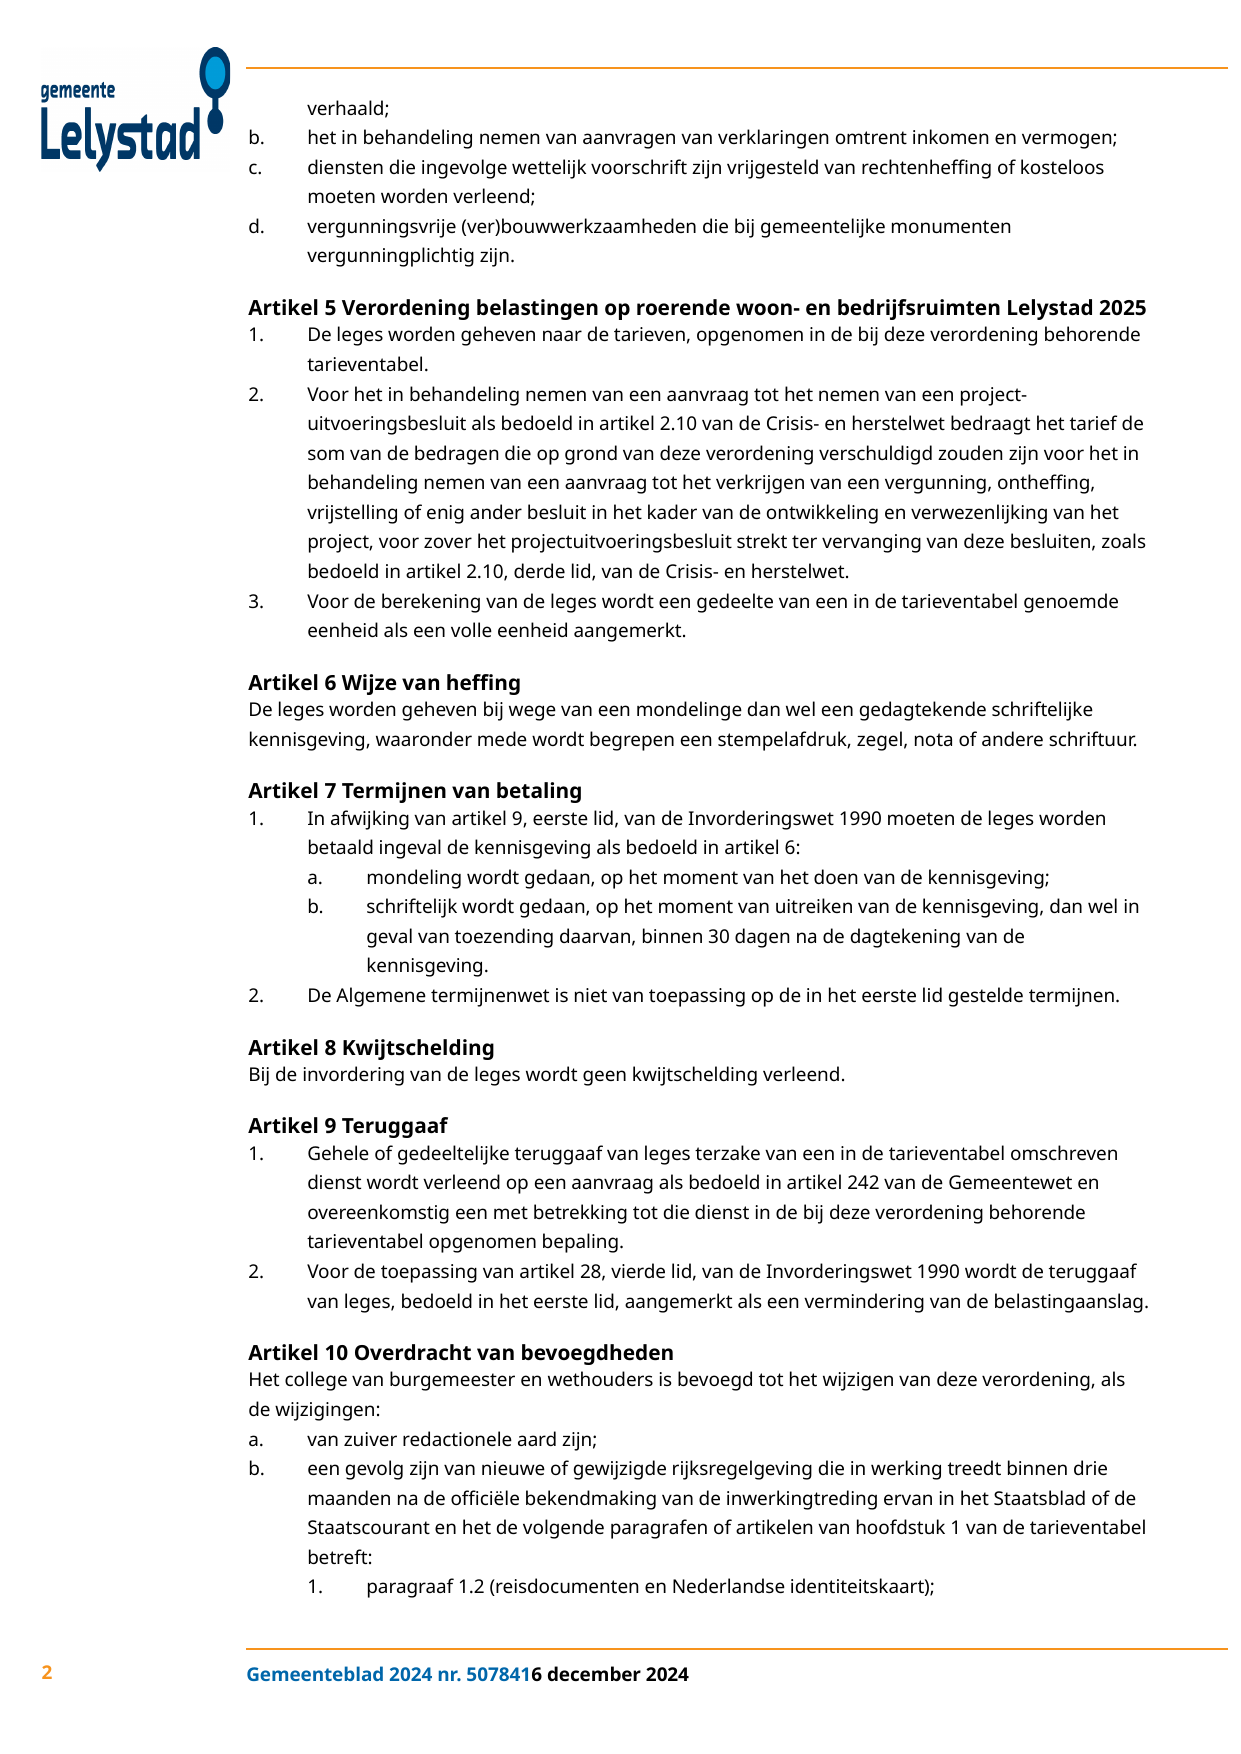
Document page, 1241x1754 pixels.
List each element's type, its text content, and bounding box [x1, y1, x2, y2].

text Artikel 10 Overdracht van bevoegdheden [248, 1338, 1152, 1367]
list van zuiver redactionele aard zijn; [248, 1426, 1152, 1452]
text Artikel 6 Wijze van heffing [248, 668, 1152, 696]
list paragraaf 1.2 (reisdocumenten en Nederlandse identiteitskaart); [307, 1574, 1152, 1599]
list Gehele of gedeeltelijke teruggaaf van leges terzake van een in de tarieventabel omschreven dienst wordt verleend op een aanvraag als bedoeld in artikel 242 van de Gemeentewet en overeenkomstig een met betrekking tot die dienst in de bij deze verordening behorende tarieventabel opgenomen bepaling. [248, 1140, 1152, 1254]
list mondeling wordt gedaan, op het moment van het doen van de kennisgeving; [307, 864, 1152, 889]
list verhaald; [248, 95, 1152, 121]
list Voor de berekening van de leges wordt een gedeelte van een in de tarieventabel genoemde eenheid als een volle eenheid aangemerkt. [248, 588, 1152, 643]
list het in behandeling nemen van aanvragen van verklaringen omtrent inkomen en vermogen; [248, 124, 1152, 150]
list Voor de toepassing van artikel 28, vierde lid, van de Invorderingswet 1990 wordt de teruggaaf van leges, bedoeld in het eerste lid, aangemerkt als een vermindering van de belastingaanslag. [248, 1258, 1152, 1313]
text Bij de invordering van de leges wordt geen kwijtschelding verleend. [248, 1061, 1152, 1087]
text De leges worden geheven bij wege van een mondelinge dan wel een gedagtekende schriftelijke kennisgeving, waaronder mede wordt begrepen een stempelafdruk, zegel, nota of andere schriftuur. [248, 696, 1152, 752]
list een gevolg zijn van nieuwe of gewijzigde rijksregelgeving die in werking treedt binnen drie maanden na de officiële bekendmaking van de inwerkingtreding ervan in het Staatsblad of de Staatscourant en het de volgende paragrafen of artikelen van hoofdstuk 1 van de tarieventabel betreft: [248, 1455, 1152, 1570]
list De leges worden geheven naar de tarieven, opgenomen in de bij deze verordening behorende tarieventabel. [248, 322, 1152, 377]
text Artikel 7 Termijnen van betaling [248, 776, 1152, 805]
text Artikel 9 Teruggaaf [248, 1111, 1152, 1140]
text Artikel 5 Verordening belastingen op roerende woon- en bedrijfsruimten Lelystad 2025 [248, 293, 1152, 322]
list In afwijking van artikel 9, eerste lid, van de Invorderingswet 1990 moeten de leges worden betaald ingeval de kennisgeving als bedoeld in artikel 6: [248, 805, 1152, 860]
text Het college van burgemeester en wethouders is bevoegd tot het wijzigen van deze verordening, als de wijzigingen: [248, 1367, 1152, 1422]
list Voor het in behandeling nemen van een aanvraag tot het nemen van een project-uitvoeringsbesluit als bedoeld in artikel 2.10 van de Crisis- en herstelwet bedraagt het tarief de som van de bedragen die op grond van deze verordening verschuldigd zouden zijn voor het in behandeling nemen van een aanvraag tot het verkrijgen van een vergunning, ontheffing, vrijstelling of enig ander besluit in het kader van de ontwikkeling en verwezenlijking van het project, voor zover het projectuitvoeringsbesluit strekt ter vervanging van deze besluiten, zoals bedoeld in artikel 2.10, derde lid, van de Crisis- en herstelwet. [248, 381, 1152, 584]
list vergunningsvrije (ver)bouwwerkzaamheden die bij gemeentelijke monumenten vergunningplichtig zijn. [248, 213, 1152, 268]
list diensten die ingevolge wettelijk voorschrift zijn vrijgesteld van rechtenheffing of kosteloos moeten worden verleend; [248, 154, 1152, 209]
list schriftelijk wordt gedaan, op het moment van uitreiken van de kennisgeving, dan wel in geval van toezending daarvan, binnen 30 dagen na de dagtekening van de kennisgeving. [307, 893, 1152, 978]
text Artikel 8 Kwijtschelding [248, 1033, 1152, 1061]
list De Algemene termijnenwet is niet van toepassing op de in het eerste lid gestelde termijnen. [248, 982, 1152, 1008]
picture [41, 47, 231, 172]
